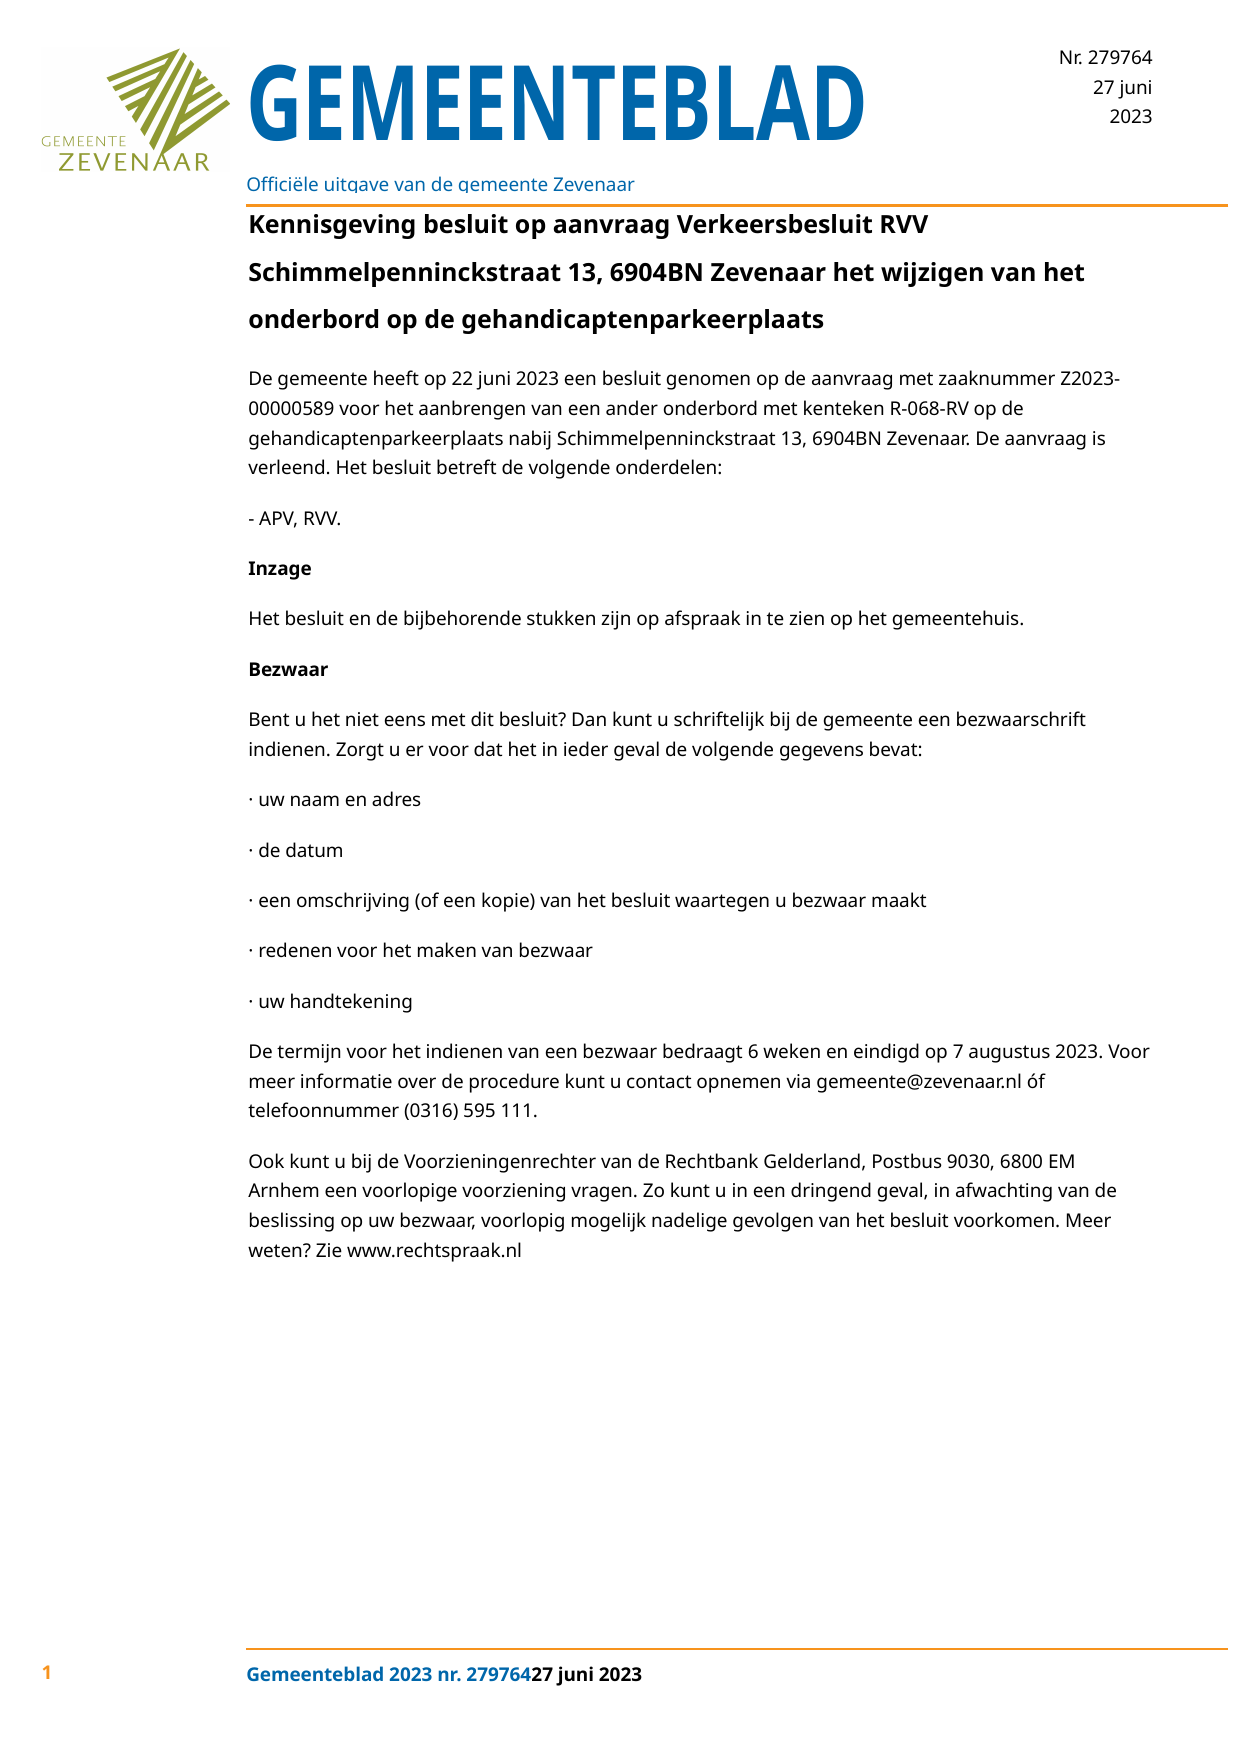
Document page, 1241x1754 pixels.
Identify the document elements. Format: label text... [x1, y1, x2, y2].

picture [41, 47, 231, 172]
text · redenen voor het maken van bezwaar [248, 938, 1152, 963]
text Bezwaar [248, 656, 1152, 682]
text · een omschrijving (of een kopie) van het besluit waartegen u bezwaar maakt [248, 887, 1152, 913]
text Ook kunt u bij de Voorzieningenrechter van de Rechtbank Gelderland, Postbus 9030, 6800 EM Arnhem een voorlopige voorziening vragen. Zo kunt u in een dringend geval, in afwachting van de beslissing op uw bezwaar, voorlopig mogelijk nadelige gevolgen van het besluit voorkomen. Meer weten? Zie www.rechtspraak.nl [248, 1148, 1152, 1262]
text - APV, RVV. [248, 505, 1152, 530]
text · uw handtekening [248, 988, 1152, 1014]
text · de datum [248, 837, 1152, 862]
text Inzage [248, 555, 1152, 581]
text De gemeente heeft op 22 juni 2023 een besluit genomen op de aanvraag met zaaknummer Z2023-00000589 voor het aanbrengen van een ander onderbord met kenteken R-068-RV op de gehandicaptenparkeerplaats nabij Schimmelpenninckstraat 13, 6904BN Zevenaar. De aanvraag is verleend. Het besluit betreft de volgende onderdelen: [248, 366, 1152, 480]
text · uw naam en adres [248, 786, 1152, 812]
text De termijn voor het indienen van een bezwaar bedraagt 6 weken en eindigd op 7 augustus 2023. Voor meer informatie over de procedure kunt u contact opnemen via gemeente@zevenaar.nl óf telefoonnummer (0316) 595 111. [248, 1038, 1152, 1123]
text Bent u het niet eens met dit besluit? Dan kunt u schriftelijk bij de gemeente een bezwaarschrift indienen. Zorgt u er voor dat het in ieder geval de volgende gegevens bevat: [248, 706, 1152, 762]
text Kennisgeving besluit op aanvraag Verkeersbesluit RVV Schimmelpenninckstraat 13, 6904BN Zevenaar het wijzigen van het onderbord op de gehandicaptenparkeerplaats [248, 207, 1152, 336]
text Het besluit en de bijbehorende stukken zijn op afspraak in te zien op het gemeentehuis. [248, 606, 1152, 631]
